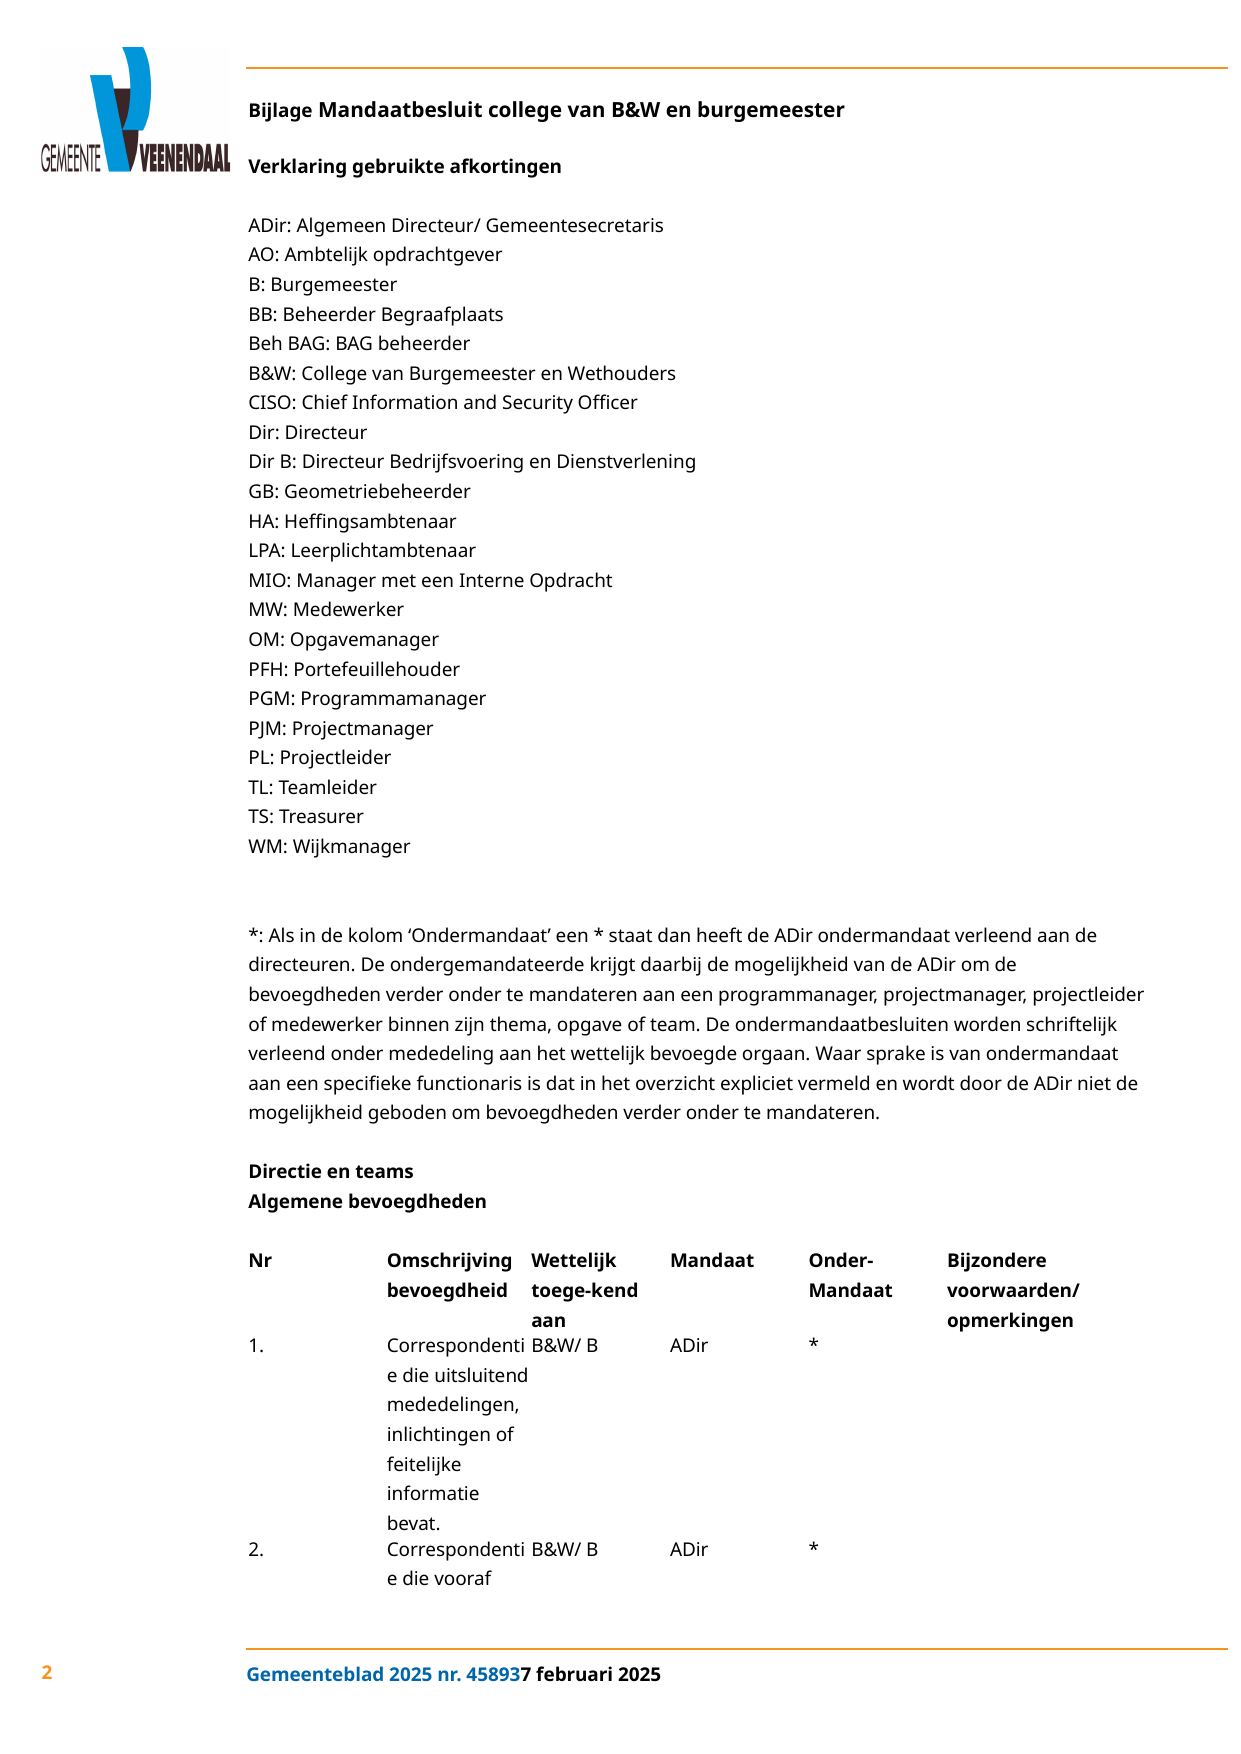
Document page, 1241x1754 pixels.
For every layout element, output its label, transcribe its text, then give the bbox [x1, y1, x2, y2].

text GB: Geometriebeheerder [248, 478, 1152, 504]
text Verklaring gebruikte afkortingen [248, 153, 1152, 179]
text Algemene bevoegdheden [248, 1188, 1152, 1214]
text HA: Heffingsambtenaar [248, 508, 1152, 534]
table_cell B&W/ B [531, 1536, 670, 1591]
text MW: Medewerker [248, 597, 1152, 622]
table_cell * [808, 1333, 947, 1536]
text AO: Ambtelijk opdrachtgever [248, 242, 1152, 267]
text Dir: Directeur [248, 419, 1152, 445]
text MIO: Manager met een Interne Opdracht [248, 567, 1152, 593]
text BB: Beheerder Begraafplaats [248, 301, 1152, 327]
table_cell B&W/ B [531, 1333, 670, 1536]
table_cell ADir [670, 1333, 808, 1536]
table_cell ADir [670, 1536, 808, 1591]
text PL: Projectleider [248, 744, 1152, 770]
table_header Onder- Mandaat [808, 1248, 947, 1332]
text PFH: Portefeuillehouder [248, 656, 1152, 682]
table_cell * [808, 1536, 947, 1591]
text CISO: Chief Information and Security Officer [248, 389, 1152, 415]
text LPA: Leerplichtambtenaar [248, 537, 1152, 563]
table_cell Correspondentie die uitsluitend mededelingen, inlichtingen of feitelijke informatie bevat. [387, 1333, 531, 1536]
text Beh BAG: BAG beheerder [248, 330, 1152, 356]
table_header Mandaat [670, 1248, 808, 1332]
text ADir: Algemeen Directeur/ Gemeentesecretaris [248, 212, 1152, 238]
text Bijlage Mandaatbesluit college van B&W en burgemeester [248, 95, 1152, 123]
table_cell [947, 1536, 1152, 1591]
text Dir B: Directeur Bedrijfsvoering en Dienstverlening [248, 449, 1152, 474]
table_header Omschrijving bevoegdheid [387, 1248, 531, 1332]
text WM: Wijkmanager [248, 833, 1152, 859]
text TS: Treasurer [248, 804, 1152, 829]
text PJM: Projectmanager [248, 715, 1152, 741]
table_cell Correspondentie die vooraf [387, 1536, 531, 1591]
text *: Als in de kolom ‘Ondermandaat’ een * staat dan heeft de ADir ondermandaat verleend aan de directeuren. De ondergemandateerde krijgt daarbij de mogelijkheid van de ADir om de bevoegdheden verder onder te mandateren aan een programmanager, projectmanager, projectleider of medewerker binnen zijn thema, opgave of team. De ondermandaatbesluiten worden schriftelijk verleend onder mededeling aan het wettelijk bevoegde orgaan. Waar sprake is van ondermandaat aan een specifieke functionaris is dat in het overzicht expliciet vermeld en wordt door de ADir niet de mogelijkheid geboden om bevoegdheden verder onder te mandateren. [248, 922, 1152, 1125]
text B&W: College van Burgemeester en Wethouders [248, 360, 1152, 386]
table_header Nr [248, 1248, 387, 1332]
picture [123, 47, 231, 172]
table_header Bijzondere voorwaarden/ opmerkingen [947, 1248, 1152, 1332]
text OM: Opgavemanager [248, 626, 1152, 652]
text Directie en teams [248, 1159, 1152, 1184]
table_cell [947, 1333, 1152, 1536]
text TL: Teamleider [248, 774, 1152, 800]
picture [41, 47, 130, 172]
text B: Burgemeester [248, 271, 1152, 297]
text PGM: Programmamanager [248, 685, 1152, 711]
table_cell 1. [248, 1333, 387, 1536]
table_header Wettelijk toege-kend aan [531, 1248, 670, 1332]
table_cell 2. [248, 1536, 387, 1591]
